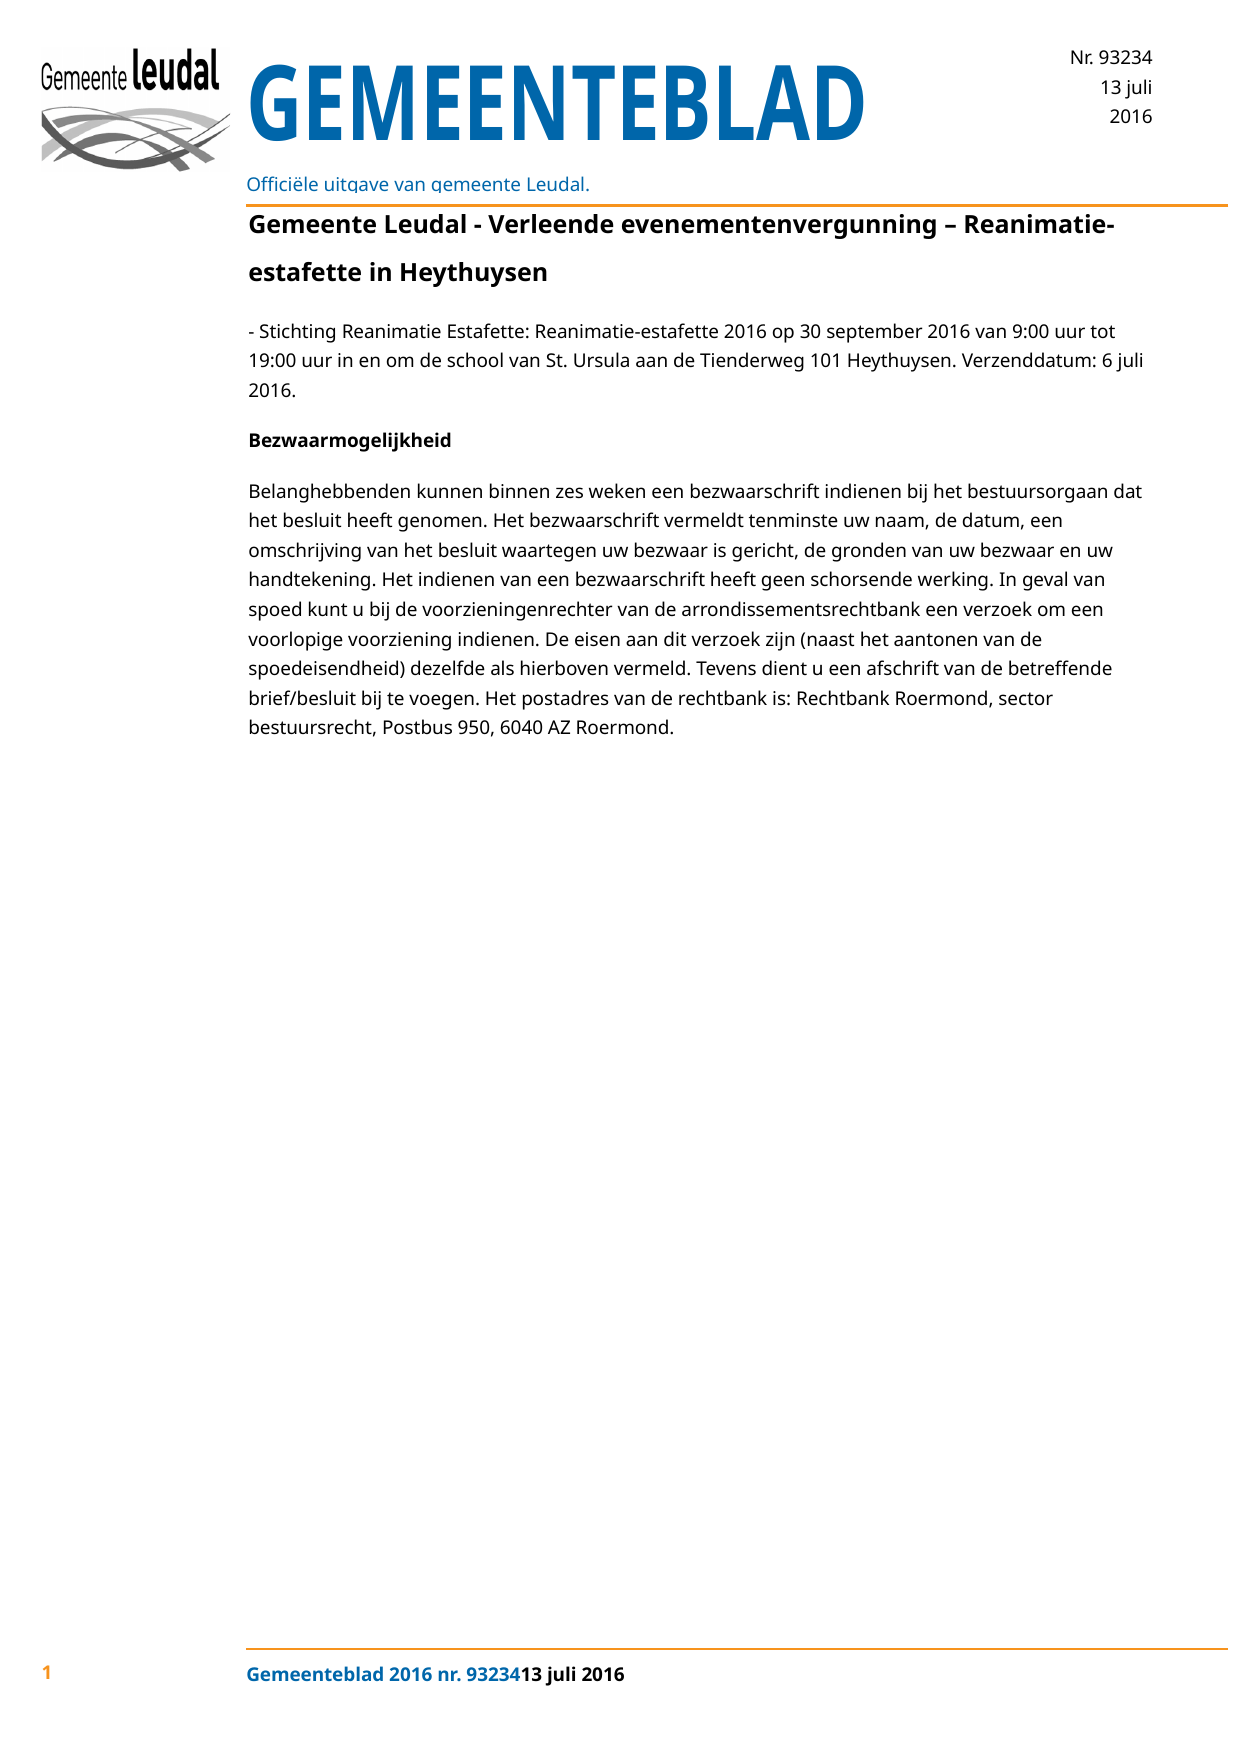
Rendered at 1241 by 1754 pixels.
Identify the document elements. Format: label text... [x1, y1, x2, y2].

text Belanghebbenden kunnen binnen zes weken een bezwaarschrift indienen bij het bestuursorgaan dat het besluit heeft genomen. Het bezwaarschrift vermeldt tenminste uw naam, de datum, een omschrijving van het besluit waartegen uw bezwaar is gericht, de gronden van uw bezwaar en uw handtekening. Het indienen van een bezwaarschrift heeft geen schorsende werking. In geval van spoed kunt u bij de voorzieningenrechter van de arrondissementsrechtbank een verzoek om een voorlopige voorziening indienen. De eisen aan dit verzoek zijn (naast het aantonen van de spoedeisendheid) dezelfde als hierboven vermeld. Tevens dient u een afschrift van de betreffende brief/besluit bij te voegen. Het postadres van de rechtbank is: Rechtbank Roermond, sector bestuursrecht, Postbus 950, 6040 AZ Roermond. [248, 478, 1152, 740]
text - Stichting Reanimatie Estafette: Reanimatie-estafette 2016 op 30 september 2016 van 9:00 uur tot 19:00 uur in en om de school van St. Ursula aan de Tienderweg 101 Heythuysen. Verzenddatum: 6 juli 2016. [248, 318, 1152, 403]
text Bezwaarmogelijkheid [248, 427, 1152, 453]
text Gemeente Leudal - Verleende evenementenvergunning – Reanimatie-estafette in Heythuysen [248, 207, 1152, 288]
picture [41, 47, 231, 172]
